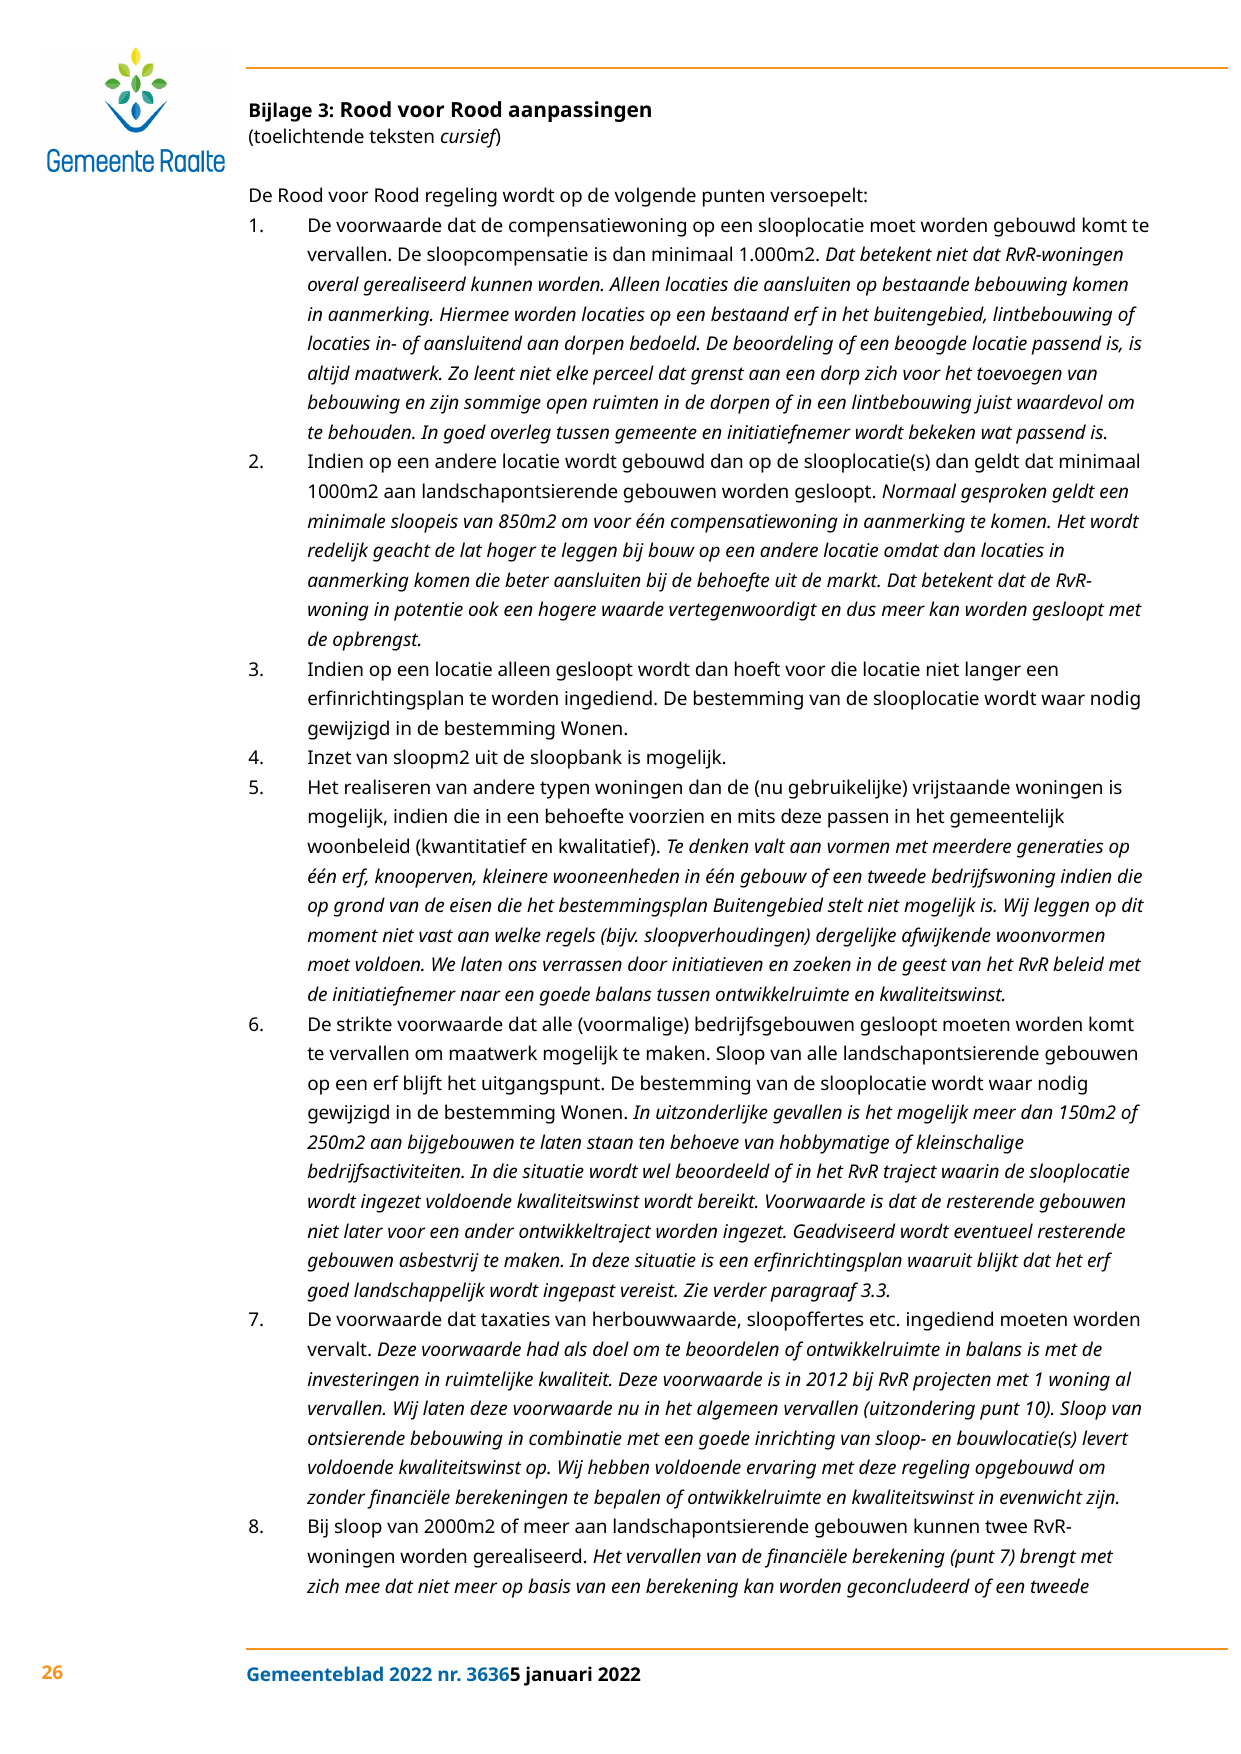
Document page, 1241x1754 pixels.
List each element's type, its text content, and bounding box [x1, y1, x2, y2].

list De voorwaarde dat de compensatiewoning op een slooplocatie moet worden gebouwd komt te vervallen. De sloopcompensatie is dan minimaal 1.000m2. Dat betekent niet dat RvR-woningen overal gerealiseerd kunnen worden. Alleen locaties die aansluiten op bestaande bebouwing komen in aanmerking. Hiermee worden locaties op een bestaand erf in het buitengebied, lintbebouwing of locaties in- of aansluitend aan dorpen bedoeld. De beoordeling of een beoogde locatie passend is, is altijd maatwerk. Zo leent niet elke perceel dat grenst aan een dorp zich voor het toevoegen van bebouwing en zijn sommige open ruimten in de dorpen of in een lintbebouwing juist waardevol om te behouden. In goed overleg tussen gemeente en initiatiefnemer wordt bekeken wat passend is. [248, 212, 1152, 445]
list De strikte voorwaarde dat alle (voormalige) bedrijfsgebouwen gesloopt moeten worden komt te vervallen om maatwerk mogelijk te maken. Sloop van alle landschapontsierende gebouwen op een erf blijft het uitgangspunt. De bestemming van de slooplocatie wordt waar nodig gewijzigd in de bestemming Wonen. In uitzonderlijke gevallen is het mogelijk meer dan 150m2 of 250m2 aan bijgebouwen te laten staan ten behoeve van hobbymatige of kleinschalige bedrijfsactiviteiten. In die situatie wordt wel beoordeeld of in het RvR traject waarin de slooplocatie wordt ingezet voldoende kwaliteitswinst wordt bereikt. Voorwaarde is dat de resterende gebouwen niet later voor een ander ontwikkeltraject worden ingezet. Geadviseerd wordt eventueel resterende gebouwen asbestvrij te maken. In deze situatie is een erfinrichtingsplan waaruit blijkt dat het erf goed landschappelijk wordt ingepast vereist. Zie verder paragraaf 3.3. [248, 1011, 1152, 1303]
list Bij sloop van 2000m2 of meer aan landschapontsierende gebouwen kunnen twee RvR-woningen worden gerealiseerd. Het vervallen van de financiële berekening (punt 7) brengt met zich mee dat niet meer op basis van een berekening kan worden geconcludeerd of een tweede [248, 1514, 1152, 1599]
list Indien op een locatie alleen gesloopt wordt dan hoeft voor die locatie niet langer een erfinrichtingsplan te worden ingediend. De bestemming van de slooplocatie wordt waar nodig gewijzigd in de bestemming Wonen. [248, 656, 1152, 741]
text De Rood voor Rood regeling wordt op de volgende punten versoepelt: [248, 182, 1152, 208]
list Indien op een andere locatie wordt gebouwd dan op de slooplocatie(s) dan geldt dat minimaal 1000m2 aan landschapontsierende gebouwen worden gesloopt. Normaal gesproken geldt een minimale sloopeis van 850m2 om voor één compensatiewoning in aanmerking te komen. Het wordt redelijk geacht de lat hoger te leggen bij bouw op een andere locatie omdat dan locaties in aanmerking komen die beter aansluiten bij de behoefte uit de markt. Dat betekent dat de RvR-woning in potentie ook een hogere waarde vertegenwoordigt en dus meer kan worden gesloopt met de opbrengst. [248, 449, 1152, 652]
picture [41, 47, 231, 172]
list Inzet van sloopm2 uit de sloopbank is mogelijk. [248, 744, 1152, 770]
text Bijlage 3: Rood voor Rood aanpassingen [248, 95, 1152, 123]
text (toelichtende teksten cursief) [248, 123, 1152, 149]
list De voorwaarde dat taxaties van herbouwwaarde, sloopoffertes etc. ingediend moeten worden vervalt. Deze voorwaarde had als doel om te beoordelen of ontwikkelruimte in balans is met de investeringen in ruimtelijke kwaliteit. Deze voorwaarde is in 2012 bij RvR projecten met 1 woning al vervallen. Wij laten deze voorwaarde nu in het algemeen vervallen (uitzondering punt 10). Sloop van ontsierende bebouwing in combinatie met een goede inrichting van sloop- en bouwlocatie(s) levert voldoende kwaliteitswinst op. Wij hebben voldoende ervaring met deze regeling opgebouwd om zonder financiële berekeningen te bepalen of ontwikkelruimte en kwaliteitswinst in evenwicht zijn. [248, 1307, 1152, 1510]
list Het realiseren van andere typen woningen dan de (nu gebruikelijke) vrijstaande woningen is mogelijk, indien die in een behoefte voorzien en mits deze passen in het gemeentelijk woonbeleid (kwantitatief en kwalitatief). Te denken valt aan vormen met meerdere generaties op één erf, knooperven, kleinere wooneenheden in één gebouw of een tweede bedrijfswoning indien die op grond van de eisen die het bestemmingsplan Buitengebied stelt niet mogelijk is. Wij leggen op dit moment niet vast aan welke regels (bijv. sloopverhoudingen) dergelijke afwijkende woonvormen moet voldoen. We laten ons verrassen door initiatieven en zoeken in de geest van het RvR beleid met de initiatiefnemer naar een goede balans tussen ontwikkelruimte en kwaliteitswinst. [248, 774, 1152, 1007]
